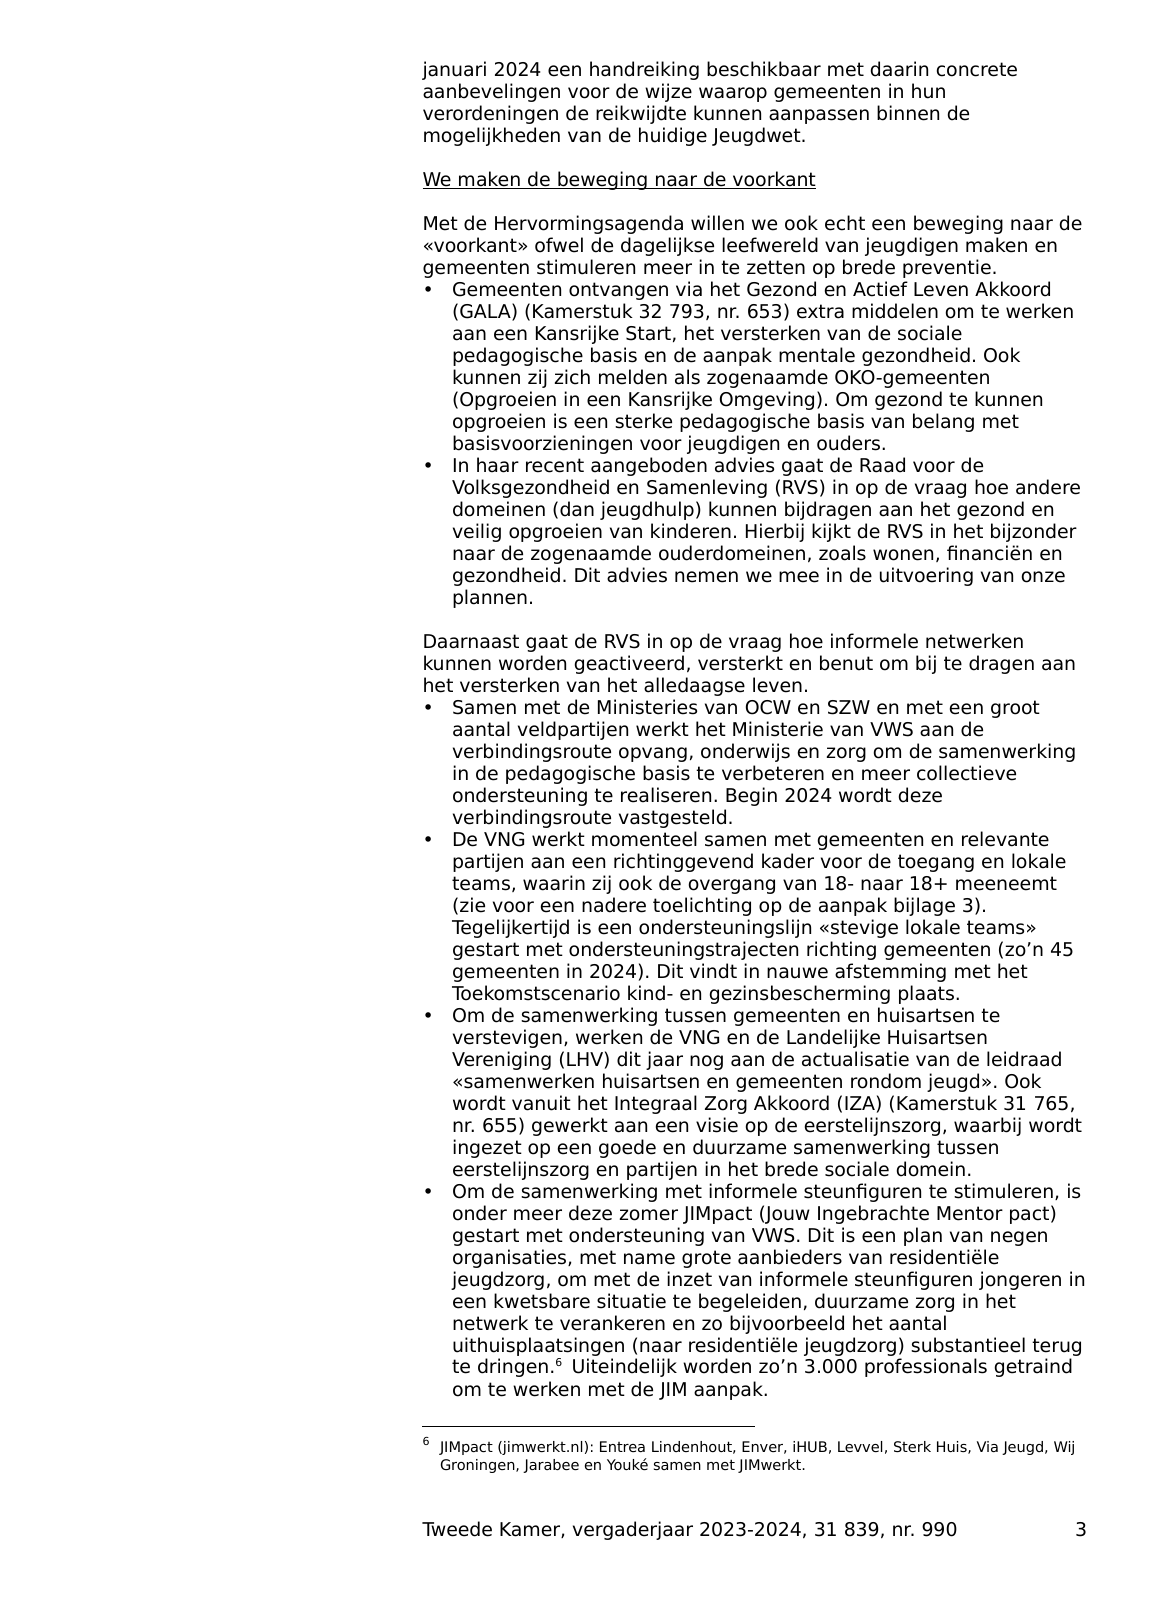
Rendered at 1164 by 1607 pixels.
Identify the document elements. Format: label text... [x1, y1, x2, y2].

text JIMpact (jimwerkt.nl): Entrea Lindenhout, Enver, iHUB, Levvel, Sterk Huis, Via Jeugd, Wij Groningen, Jarabee en Youké samen met JIMwerkt. [422, 1435, 1087, 1474]
text Met de Hervormingsagenda willen we ook echt een beweging naar de «voorkant» ofwel de dagelijkse leefwereld van jeugdigen maken en gemeenten stimuleren meer in te zetten op brede preventie. [422, 213, 1087, 279]
text • De VNG werkt momenteel samen met gemeenten en relevante partijen aan een richtinggevend kader voor de toegang en lokale teams, waarin zij ook de overgang van 18- naar 18+ meeneemt (zie voor een nadere toelichting op de aanpak bijlage 3). Tegelijkertijd is een ondersteuningslijn «stevige lokale teams» gestart met ondersteuningstrajecten richting gemeenten (zo’n 45 gemeenten in 2024). Dit vindt in nauwe afstemming met het Toekomstscenario kind- en gezinsbescherming plaats. [422, 829, 1087, 1005]
text januari 2024 een handreiking beschikbaar met daarin concrete aanbevelingen voor de wijze waarop gemeenten in hun verordeningen de reikwijdte kunnen aanpassen binnen de mogelijkheden van de huidige Jeugdwet. [422, 59, 1087, 147]
text • In haar recent aangeboden advies gaat de Raad voor de Volksgezondheid en Samenleving (RVS) in op de vraag hoe andere domeinen (dan jeugdhulp) kunnen bijdragen aan het gezond en veilig opgroeien van kinderen. Hierbij kijkt de RVS in het bijzonder naar de zogenaamde ouderdomeinen, zoals wonen, financiën en gezondheid. Dit advies nemen we mee in de uitvoering van onze plannen. [422, 455, 1087, 609]
text • Samen met de Ministeries van OCW en SZW en met een groot aantal veldpartijen werkt het Ministerie van VWS aan de verbindingsroute opvang, onderwijs en zorg om de samenwerking in de pedagogische basis te verbeteren en meer collectieve ondersteuning te realiseren. Begin 2024 wordt deze verbindingsroute vastgesteld. [422, 697, 1087, 829]
text • Om de samenwerking met informele steunfiguren te stimuleren, is onder meer deze zomer JIMpact (Jouw Ingebrachte Mentor pact) gestart met ondersteuning van VWS. Dit is een plan van negen organisaties, met name grote aanbieders van residentiële jeugdzorg, om met de inzet van informele steunfiguren jongeren in een kwetsbare situatie te begeleiden, duurzame zorg in het netwerk te verankeren en zo bijvoorbeeld het aantal uithuisplaatsingen (naar residentiële jeugdzorg) substantieel terug te dringen. Uiteindelijk worden zo’n 3.000 professionals getraind om te werken met de JIM aanpak. [422, 1181, 1087, 1400]
text Daarnaast gaat de RVS in op de vraag hoe informele netwerken kunnen worden geactiveerd, versterkt en benut om bij te dragen aan het versterken van het alledaagse leven. [422, 631, 1087, 697]
text • Om de samenwerking tussen gemeenten en huisartsen te verstevigen, werken de VNG en de Landelijke Huisartsen Vereniging (LHV) dit jaar nog aan de actualisatie van de leidraad «samenwerken huisartsen en gemeenten rondom jeugd». Ook wordt vanuit het Integraal Zorg Akkoord (IZA) (Kamerstuk 31 765, nr. 655) gewerkt aan een visie op de eerstelijnszorg, waarbij wordt ingezet op een goede en duurzame samenwerking tussen eerstelijnszorg en partijen in het brede sociale domein. [422, 1005, 1087, 1181]
text • Gemeenten ontvangen via het Gezond en Actief Leven Akkoord (GALA) (Kamerstuk 32 793, nr. 653) extra middelen om te werken aan een Kansrijke Start, het versterken van de sociale pedagogische basis en de aanpak mentale gezondheid. Ook kunnen zij zich melden als zogenaamde OKO-gemeenten (Opgroeien in een Kansrijke Omgeving). Om gezond te kunnen opgroeien is een sterke pedagogische basis van belang met basisvoorzieningen voor jeugdigen en ouders. [422, 279, 1087, 455]
subtitle We maken de beweging naar de voorkant [422, 169, 1087, 191]
